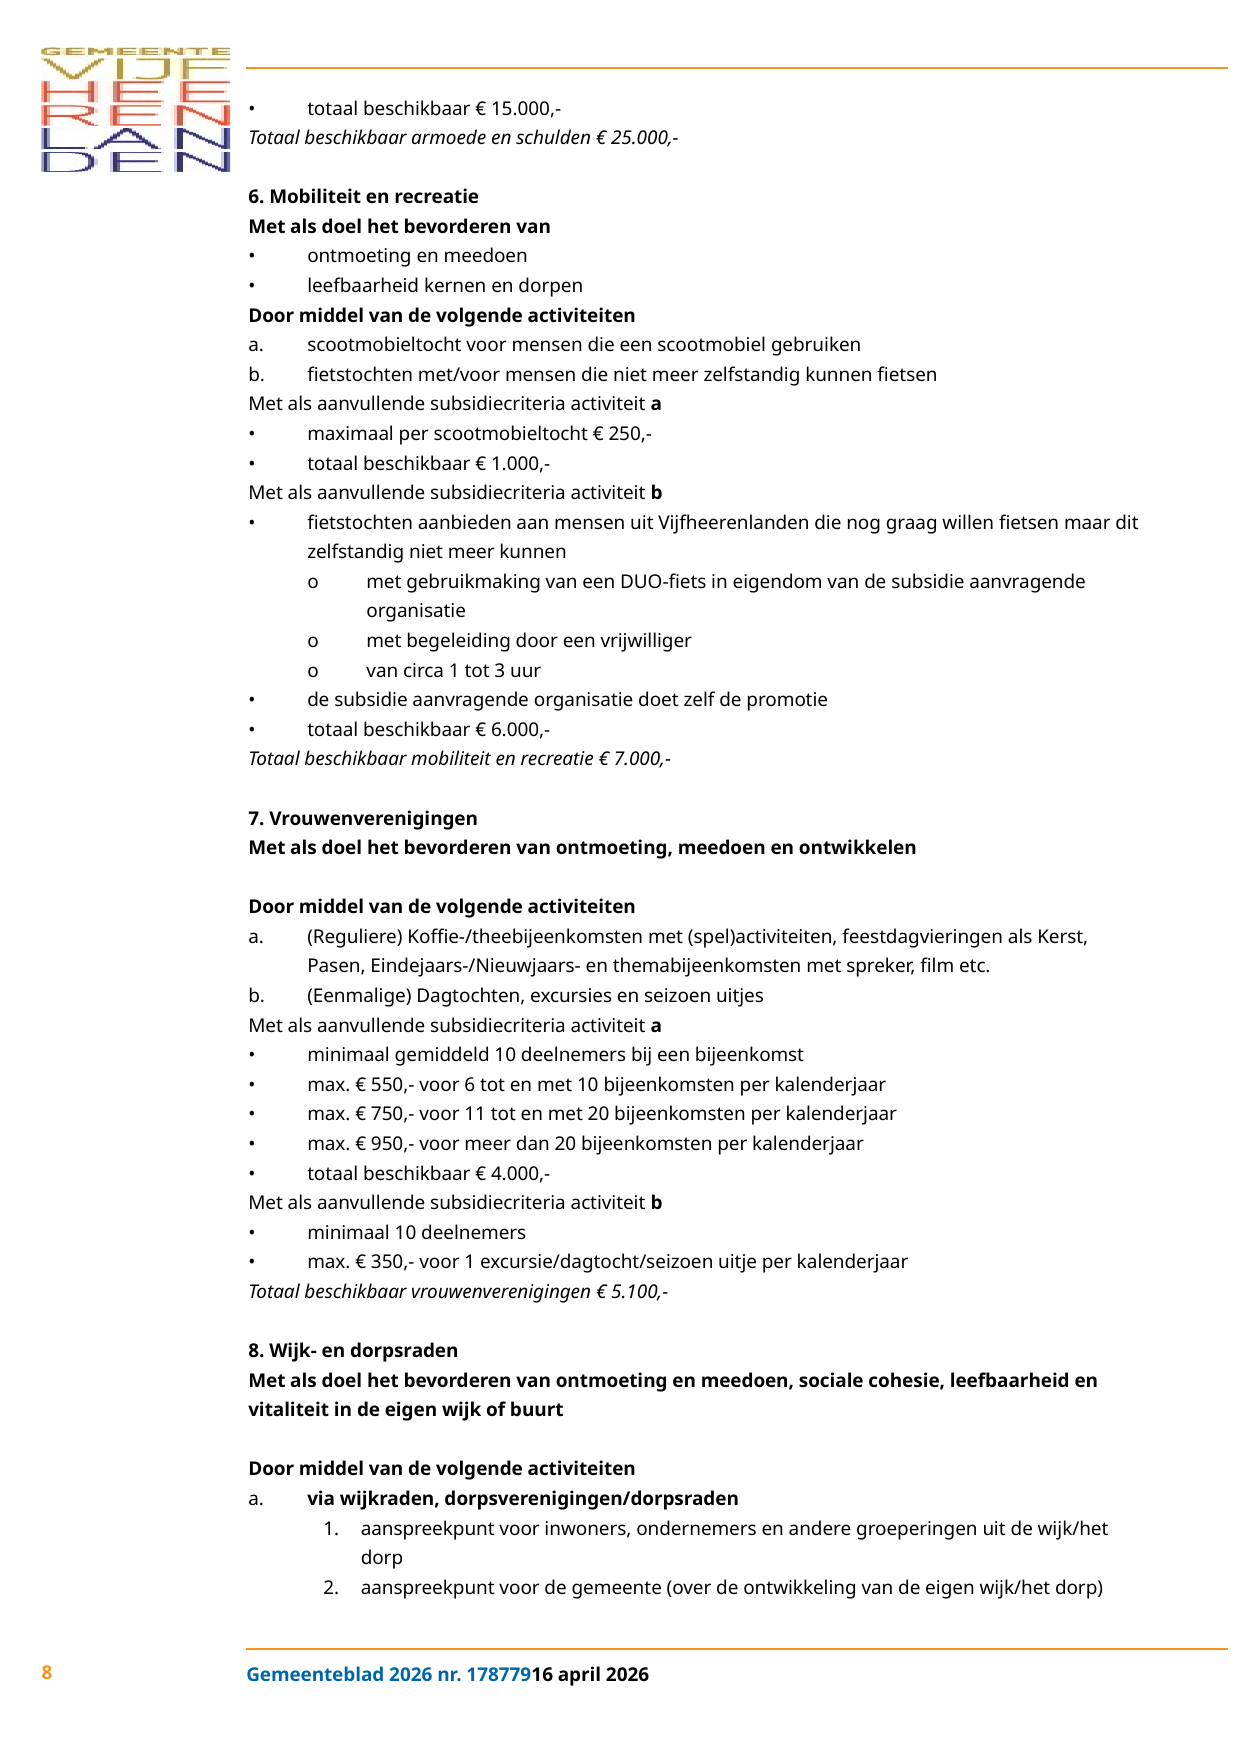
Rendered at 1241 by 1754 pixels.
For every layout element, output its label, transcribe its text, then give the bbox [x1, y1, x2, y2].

list (Reguliere) Koffie-/theebijeenkomsten met (spel)activiteiten, feestdagvieringen als Kerst, Pasen, Eindejaars-/Nieuwjaars- en themabijeenkomsten met spreker, film etc. [248, 923, 1152, 978]
list max. € 750,- voor 11 tot en met 20 bijeenkomsten per kalenderjaar [248, 1101, 1152, 1126]
list via wijkraden, dorpsverenigingen/dorpsraden [248, 1485, 1152, 1511]
list totaal beschikbaar € 1.000,- [248, 450, 1152, 476]
text 6. Mobiliteit en recreatie [248, 183, 1152, 209]
list scootmobieltocht voor mensen die een scootmobiel gebruiken [248, 331, 1152, 357]
list max. € 350,- voor 1 excursie/dagtocht/seizoen uitje per kalenderjaar [248, 1248, 1152, 1274]
list met gebruikmaking van een DUO-fiets in eigendom van de subsidie aanvragende organisatie [307, 568, 1152, 623]
text 7. Vrouwenverenigingen [248, 805, 1152, 831]
text Met als aanvullende subsidiecriteria activiteit b [248, 1189, 1152, 1215]
text Door middel van de volgende activiteiten [248, 893, 1152, 919]
list leefbaarheid kernen en dorpen [248, 272, 1152, 298]
text Door middel van de volgende activiteiten [248, 1456, 1152, 1481]
list fietstochten aanbieden aan mensen uit Vijfheerenlanden die nog graag willen fietsen maar dit zelfstandig niet meer kunnen [248, 509, 1152, 564]
list de subsidie aanvragende organisatie doet zelf de promotie [248, 686, 1152, 712]
text Totaal beschikbaar armoede en schulden € 25.000,- [248, 124, 1152, 150]
list aanspreekpunt voor inwoners, ondernemers en andere groeperingen uit de wijk/het dorp [323, 1515, 1152, 1570]
list maximaal per scootmobieltocht € 250,- [248, 420, 1152, 446]
list max. € 550,- voor 6 tot en met 10 bijeenkomsten per kalenderjaar [248, 1071, 1152, 1097]
list totaal beschikbaar € 15.000,- [248, 95, 1152, 121]
text Totaal beschikbaar mobiliteit en recreatie € 7.000,- [248, 746, 1152, 771]
list max. € 950,- voor meer dan 20 bijeenkomsten per kalenderjaar [248, 1130, 1152, 1156]
list minimaal 10 deelnemers [248, 1219, 1152, 1245]
list minimaal gemiddeld 10 deelnemers bij een bijeenkomst [248, 1041, 1152, 1067]
list (Eenmalige) Dagtochten, excursies en seizoen uitjes [248, 982, 1152, 1008]
text Door middel van de volgende activiteiten [248, 302, 1152, 328]
list ontmoeting en meedoen [248, 243, 1152, 268]
text Met als doel het bevorderen van ontmoeting, meedoen en ontwikkelen [248, 834, 1152, 860]
list totaal beschikbaar € 6.000,- [248, 716, 1152, 742]
list met begeleiding door een vrijwilliger [307, 627, 1152, 653]
list fietstochten met/voor mensen die niet meer zelfstandig kunnen fietsen [248, 361, 1152, 387]
text 8. Wijk- en dorpsraden [248, 1337, 1152, 1363]
text Totaal beschikbaar vrouwenverenigingen € 5.100,- [248, 1278, 1152, 1304]
text Met als aanvullende subsidiecriteria activiteit a [248, 391, 1152, 416]
text Met als aanvullende subsidiecriteria activiteit b [248, 479, 1152, 505]
text Met als aanvullende subsidiecriteria activiteit a [248, 1012, 1152, 1038]
list aanspreekpunt voor de gemeente (over de ontwikkeling van de eigen wijk/het dorp) [323, 1574, 1152, 1600]
list totaal beschikbaar € 4.000,- [248, 1160, 1152, 1186]
picture [41, 47, 231, 172]
text Met als doel het bevorderen van [248, 213, 1152, 239]
text Met als doel het bevorderen van ontmoeting en meedoen, sociale cohesie, leefbaarheid en vitaliteit in de eigen wijk of buurt [248, 1367, 1152, 1422]
list van circa 1 tot 3 uur [307, 657, 1152, 683]
